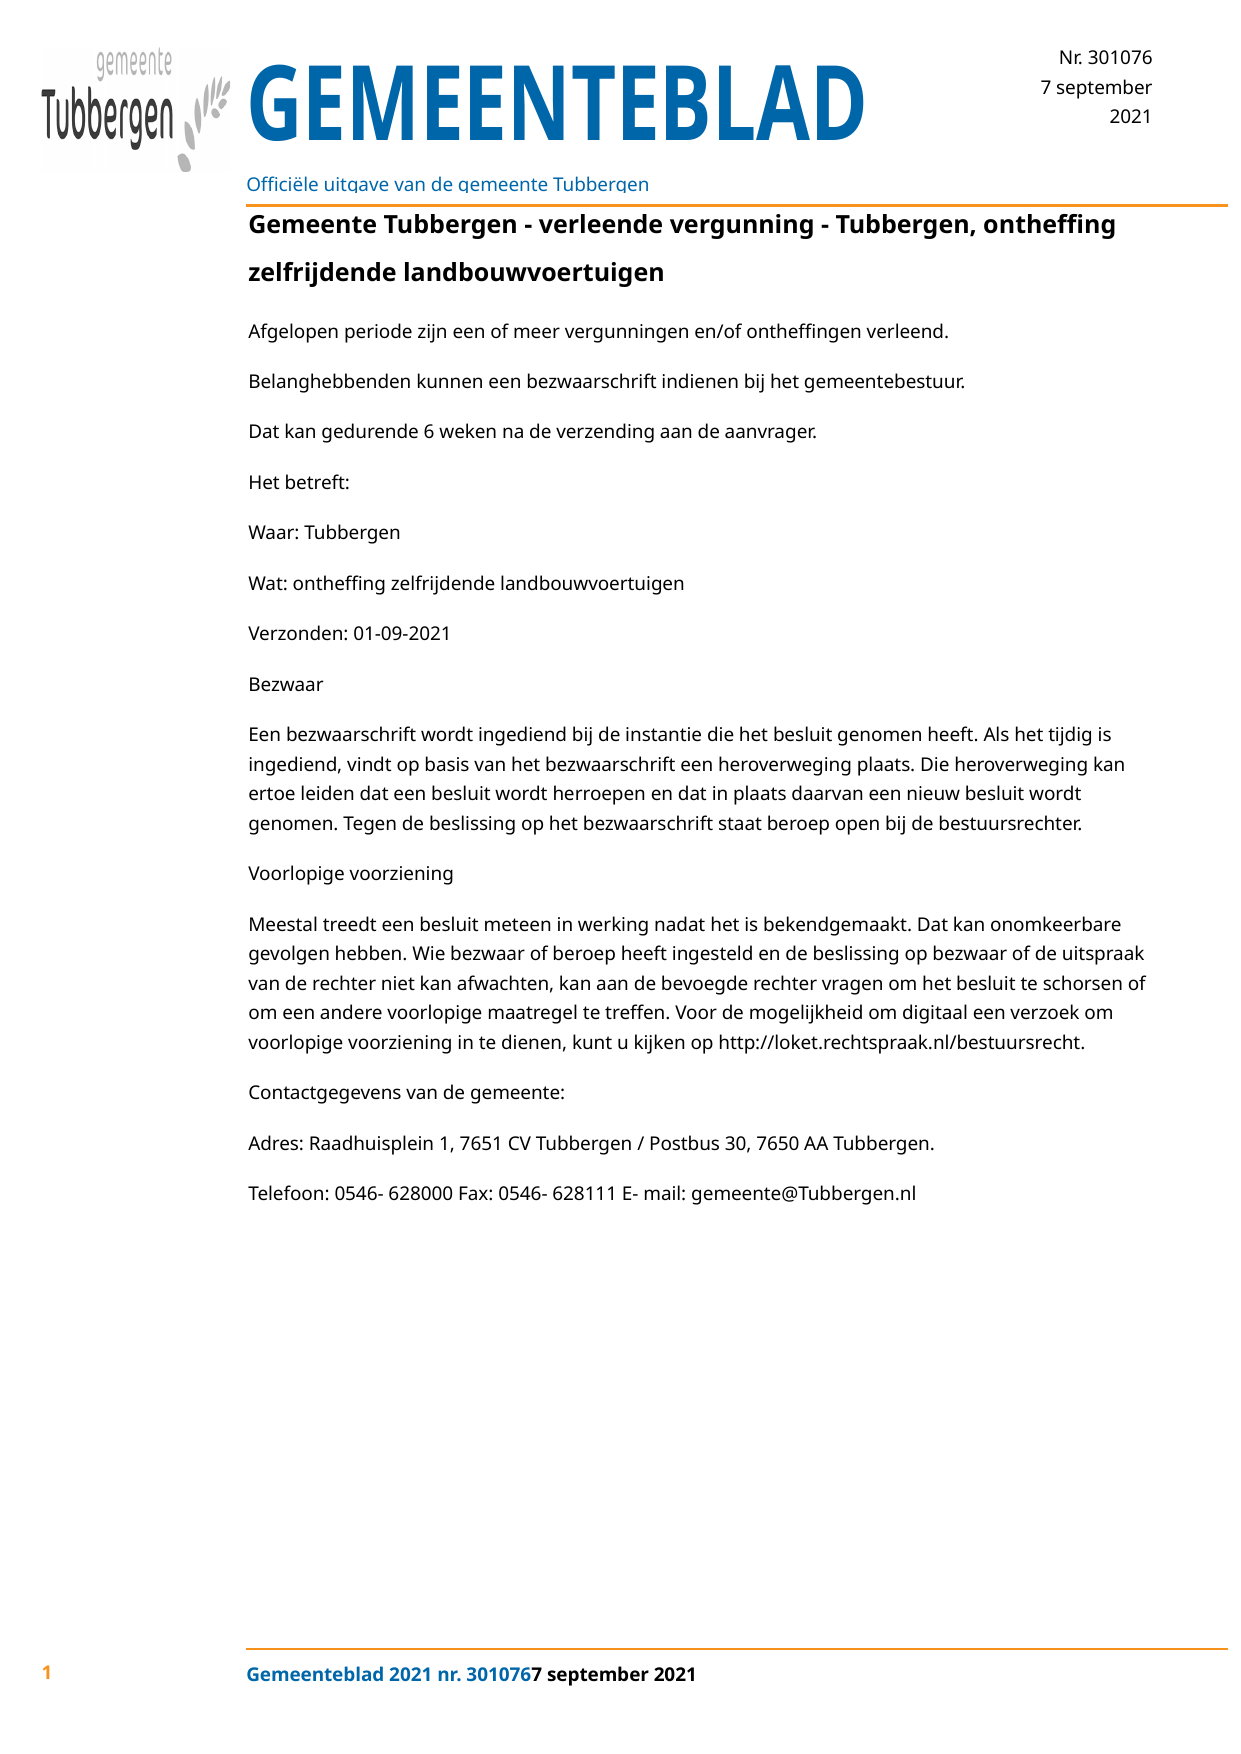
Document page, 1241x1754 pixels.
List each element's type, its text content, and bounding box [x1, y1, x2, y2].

text Bezwaar [248, 671, 1152, 697]
text Voorlopige voorziening [248, 860, 1152, 886]
text Waar: Tubbergen [248, 519, 1152, 545]
text Verzonden: 01-09-2021 [248, 620, 1152, 646]
text Het betreft: [248, 469, 1152, 495]
text Telefoon: 0546- 628000 Fax: 0546- 628111 E- mail: gemeente@Tubbergen.nl [248, 1180, 1152, 1206]
text Dat kan gedurende 6 weken na de verzending aan de aanvrager. [248, 419, 1152, 444]
text Wat: ontheffing zelfrijdende landbouwvoertuigen [248, 570, 1152, 596]
text Meestal treedt een besluit meteen in werking nadat het is bekendgemaakt. Dat kan onomkeerbare gevolgen hebben. Wie bezwaar of beroep heeft ingesteld en de beslissing op bezwaar of de uitspraak van de rechter niet kan afwachten, kan aan de bevoegde rechter vragen om het besluit te schorsen of om een andere voorlopige maatregel te treffen. Voor de mogelijkheid om digitaal een verzoek om voorlopige voorziening in te dienen, kunt u kijken op http://loket.rechtspraak.nl/bestuursrecht. [248, 911, 1152, 1055]
picture [41, 47, 231, 172]
text Adres: Raadhuisplein 1, 7651 CV Tubbergen / Postbus 30, 7650 AA Tubbergen. [248, 1130, 1152, 1156]
text Gemeente Tubbergen - verleende vergunning - Tubbergen, ontheffing zelfrijdende landbouwvoertuigen [248, 207, 1152, 288]
text Contactgegevens van de gemeente: [248, 1079, 1152, 1105]
text Een bezwaarschrift wordt ingediend bij de instantie die het besluit genomen heeft. Als het tijdig is ingediend, vindt op basis van het bezwaarschrift een heroverweging plaats. Die heroverweging kan ertoe leiden dat een besluit wordt herroepen en dat in plaats daarvan een nieuw besluit wordt genomen. Tegen de beslissing op het bezwaarschrift staat beroep open bij de bestuursrechter. [248, 721, 1152, 836]
text Afgelopen periode zijn een of meer vergunningen en/of ontheffingen verleend. [248, 318, 1152, 344]
text Belanghebbenden kunnen een bezwaarschrift indienen bij het gemeentebestuur. [248, 368, 1152, 394]
